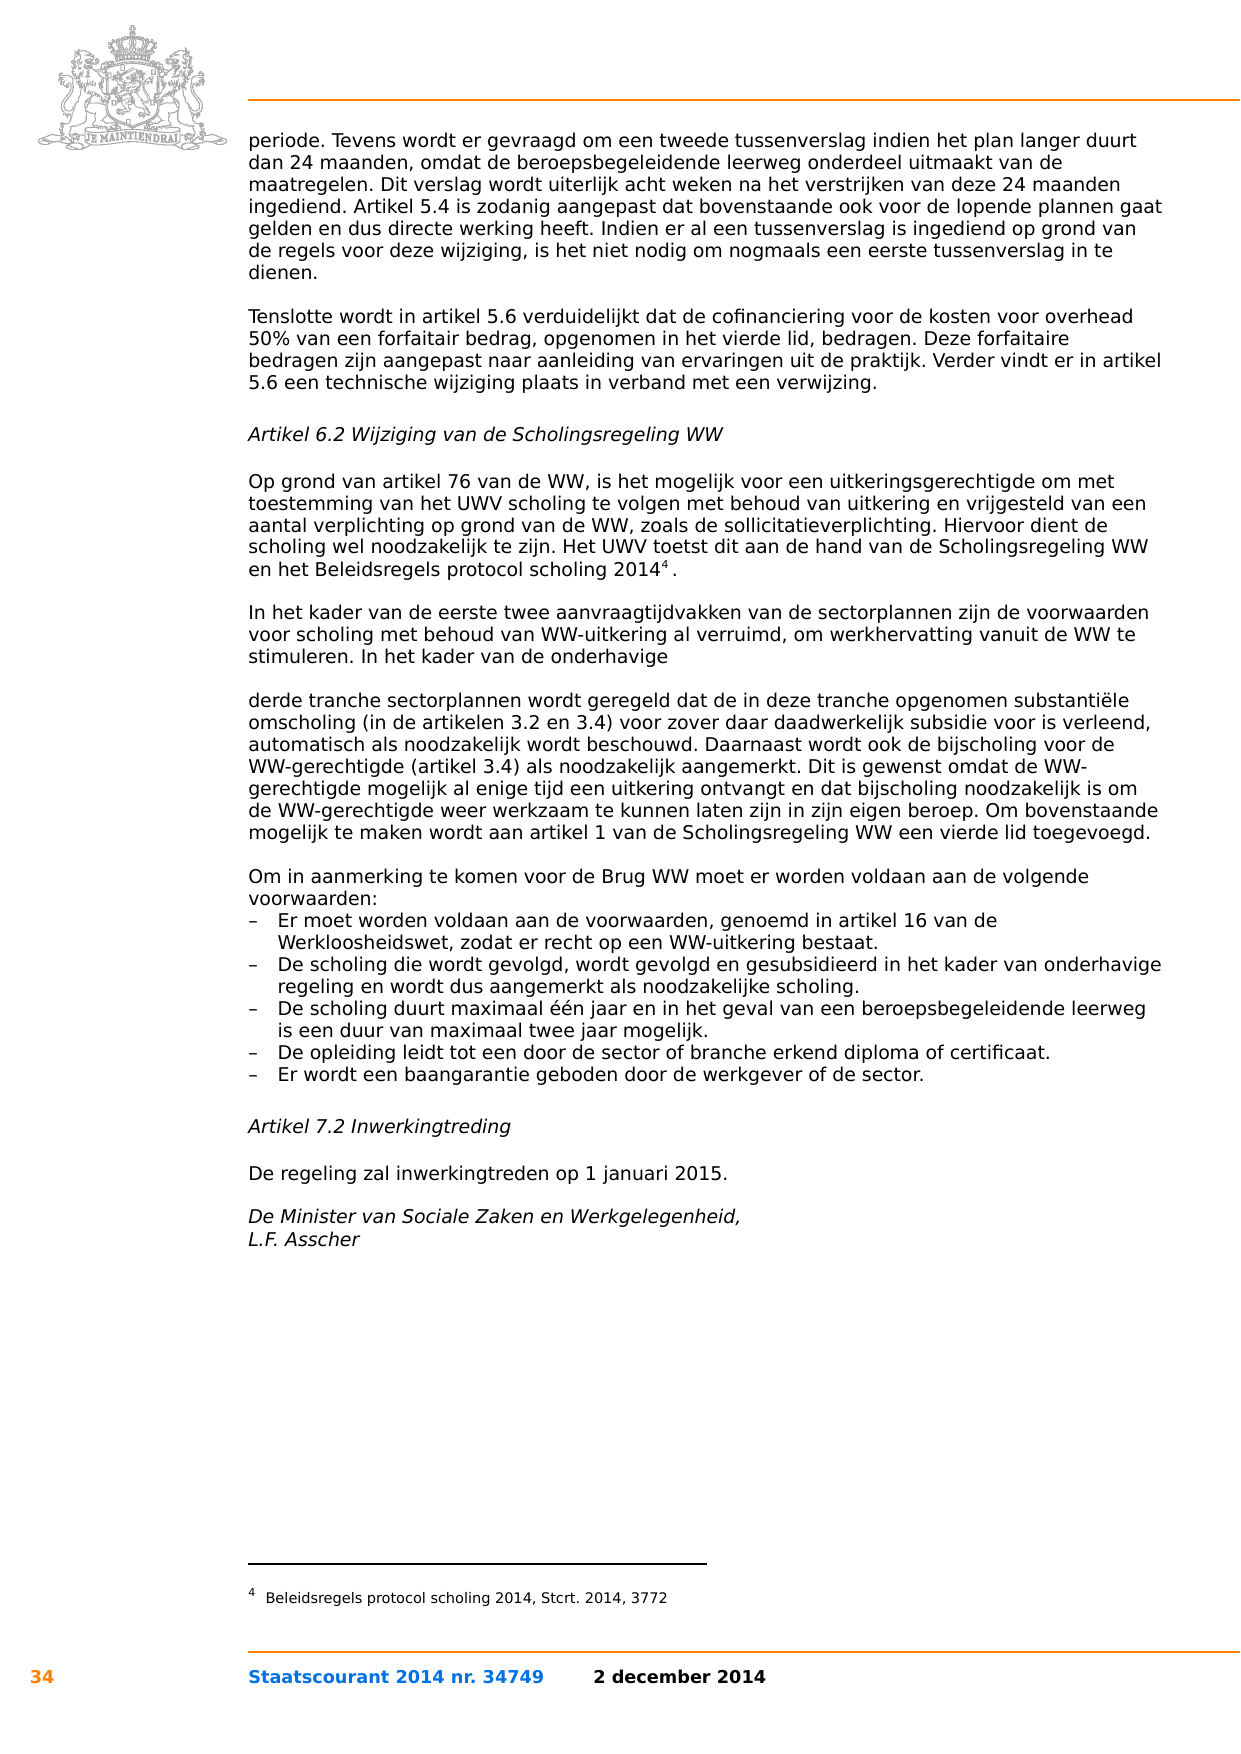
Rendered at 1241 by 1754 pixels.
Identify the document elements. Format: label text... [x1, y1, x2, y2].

text De Minister van Sociale Zaken en Werkgelegenheid, L.F. Asscher [248, 1206, 1163, 1250]
text – De scholing duurt maximaal één jaar en in het geval van een beroepsbegeleidende leerweg is een duur van maximaal twee jaar mogelijk. [248, 998, 1163, 1042]
text Beleidsregels protocol scholing 2014, Stcrt. 2014, 3772 [248, 1586, 1163, 1608]
subtitle Artikel 6.2 Wijziging van de Scholingsregeling WW [248, 423, 1163, 446]
text periode. Tevens wordt er gevraagd om een tweede tussenverslag indien het plan langer duurt dan 24 maanden, omdat de beroepsbegeleidende leerweg onderdeel uitmaakt van de maatregelen. Dit verslag wordt uiterlijk acht weken na het verstrijken van deze 24 maanden ingediend. Artikel 5.4 is zodanig aangepast dat bovenstaande ook voor de lopende plannen gaat gelden en dus directe werking heeft. Indien er al een tussenverslag is ingediend op grond van de regels voor deze wijziging, is het niet nodig om nogmaals een eerste tussenverslag in te dienen. [248, 130, 1163, 284]
text In het kader van de eerste twee aanvraagtijdvakken van de sectorplannen zijn de voorwaarden voor scholing met behoud van WW-uitkering al verruimd, om werkhervatting vanuit de WW te stimuleren. In het kader van de onderhavige [248, 602, 1163, 668]
text – Er wordt een baangarantie geboden door de werkgever of de sector. [248, 1064, 1163, 1086]
subtitle Artikel 7.2 Inwerkingtreding [248, 1116, 1163, 1138]
text – De scholing die wordt gevolgd, wordt gevolgd en gesubsidieerd in het kader van onderhavige regeling en wordt dus aangemerkt als noodzakelijke scholing. [248, 954, 1163, 998]
text Tenslotte wordt in artikel 5.6 verduidelijkt dat de cofinanciering voor de kosten voor overhead 50% van een forfaitair bedrag, opgenomen in het vierde lid, bedragen. Deze forfaitaire bedragen zijn aangepast naar aanleiding van ervaringen uit de praktijk. Verder vindt er in artikel 5.6 een technische wijziging plaats in verband met een verwijzing. [248, 306, 1163, 393]
picture [38, 25, 227, 150]
text De regeling zal inwerkingtreden op 1 januari 2015. [248, 1163, 1163, 1184]
text Om in aanmerking te komen voor de Brug WW moet er worden voldaan aan de volgende voorwaarden: [248, 866, 1163, 910]
text Op grond van artikel 76 van de WW, is het mogelijk voor een uitkeringsgerechtigde om met toestemming van het UWV scholing te volgen met behoud van uitkering en vrijgesteld van een aantal verplichting op grond van de WW, zoals de sollicitatieverplichting. Hiervoor dient de scholing wel noodzakelijk te zijn. Het UWV toetst dit aan de hand van de Scholingsregeling WW en het Beleidsregels protocol scholing 2014. [248, 471, 1163, 580]
text derde tranche sectorplannen wordt geregeld dat de in deze tranche opgenomen substantiële omscholing (in de artikelen 3.2 en 3.4) voor zover daar daadwerkelijk subsidie voor is verleend, automatisch als noodzakelijk wordt beschouwd. Daarnaast wordt ook de bijscholing voor de WW-gerechtigde (artikel 3.4) als noodzakelijk aangemerkt. Dit is gewenst omdat de WW-gerechtigde mogelijk al enige tijd een uitkering ontvangt en dat bijscholing noodzakelijk is om de WW-gerechtigde weer werkzaam te kunnen laten zijn in zijn eigen beroep. Om bovenstaande mogelijk te maken wordt aan artikel 1 van de Scholingsregeling WW een vierde lid toegevoegd. [248, 690, 1163, 844]
text – Er moet worden voldaan aan de voorwaarden, genoemd in artikel 16 van de Werkloosheidswet, zodat er recht op een WW-uitkering bestaat. [248, 910, 1163, 954]
text – De opleiding leidt tot een door de sector of branche erkend diploma of certificaat. [248, 1042, 1163, 1064]
